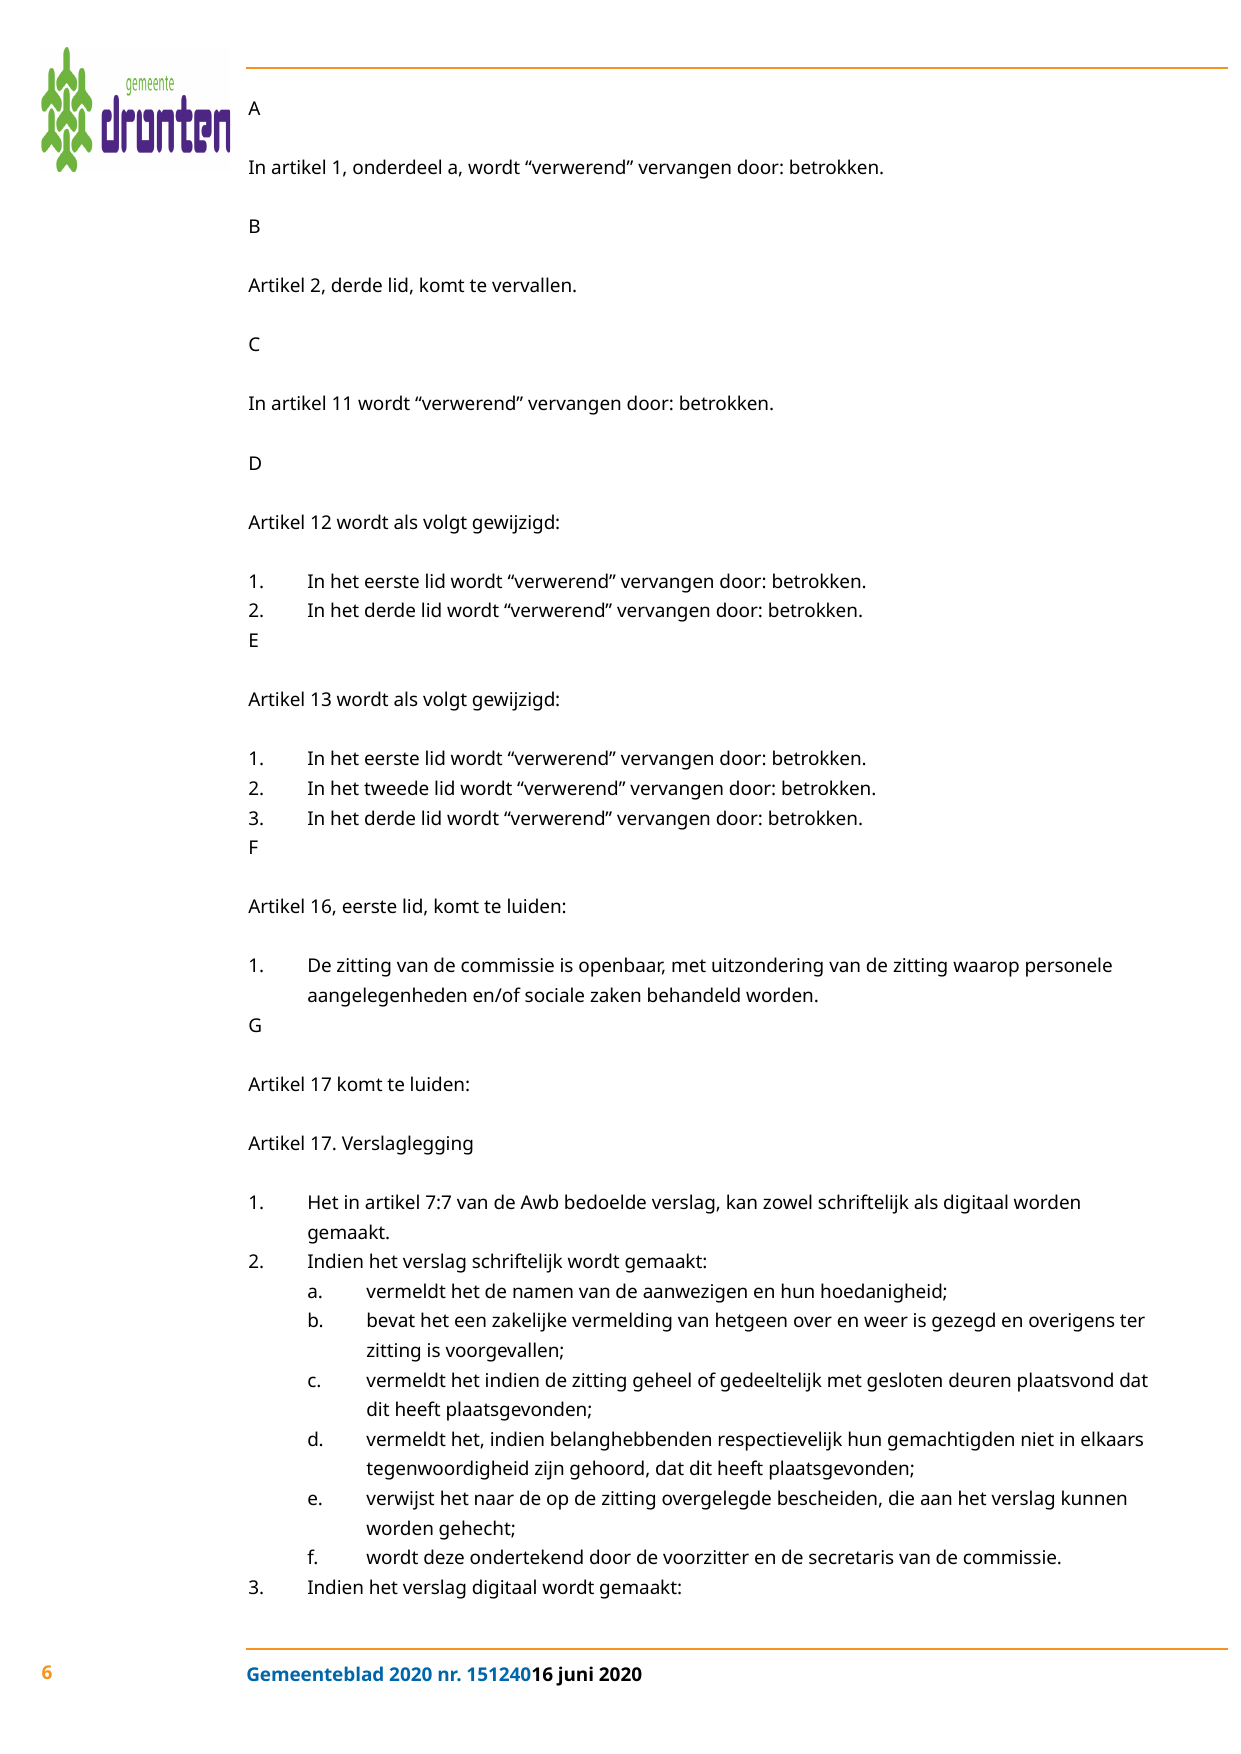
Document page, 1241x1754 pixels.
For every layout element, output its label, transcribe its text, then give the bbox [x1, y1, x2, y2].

list In het eerste lid wordt “verwerend” vervangen door: betrokken. [248, 568, 1152, 594]
text Artikel 12 wordt als volgt gewijzigd: [248, 509, 1152, 535]
text F [248, 834, 1152, 860]
list In het tweede lid wordt “verwerend” vervangen door: betrokken. [248, 775, 1152, 801]
list De zitting van de commissie is openbaar, met uitzondering van de zitting waarop personele aangelegenheden en/of sociale zaken behandeld worden. [248, 953, 1152, 1008]
text In artikel 11 wordt “verwerend” vervangen door: betrokken. [248, 391, 1152, 416]
text Artikel 13 wordt als volgt gewijzigd: [248, 686, 1152, 712]
text In artikel 1, onderdeel a, wordt “verwerend” vervangen door: betrokken. [248, 154, 1152, 180]
list bevat het een zakelijke vermelding van hetgeen over en weer is gezegd en overigens ter zitting is voorgevallen; [307, 1308, 1152, 1363]
text G [248, 1012, 1152, 1038]
list Indien het verslag digitaal wordt gemaakt: [248, 1574, 1152, 1600]
list In het derde lid wordt “verwerend” vervangen door: betrokken. [248, 805, 1152, 831]
text Artikel 2, derde lid, komt te vervallen. [248, 272, 1152, 298]
list Indien het verslag schriftelijk wordt gemaakt: [248, 1248, 1152, 1274]
text B [248, 213, 1152, 239]
text Artikel 17. Verslaglegging [248, 1130, 1152, 1156]
text C [248, 331, 1152, 357]
list Het in artikel 7:7 van de Awb bedoelde verslag, kan zowel schriftelijk als digitaal worden gemaakt. [248, 1189, 1152, 1245]
list In het derde lid wordt “verwerend” vervangen door: betrokken. [248, 598, 1152, 623]
text E [248, 627, 1152, 653]
list wordt deze ondertekend door de voorzitter en de secretaris van de commissie. [307, 1544, 1152, 1570]
text D [248, 450, 1152, 476]
text Artikel 16, eerste lid, komt te luiden: [248, 893, 1152, 919]
list verwijst het naar de op de zitting overgelegde bescheiden, die aan het verslag kunnen worden gehecht; [307, 1485, 1152, 1541]
picture [41, 47, 231, 172]
list vermeldt het, indien belanghebbenden respectievelijk hun gemachtigden niet in elkaars tegenwoordigheid zijn gehoord, dat dit heeft plaatsgevonden; [307, 1426, 1152, 1481]
list In het eerste lid wordt “verwerend” vervangen door: betrokken. [248, 746, 1152, 771]
text A [248, 95, 1152, 121]
text Artikel 17 komt te luiden: [248, 1071, 1152, 1097]
list vermeldt het de namen van de aanwezigen en hun hoedanigheid; [307, 1278, 1152, 1304]
list vermeldt het indien de zitting geheel of gedeeltelijk met gesloten deuren plaatsvond dat dit heeft plaatsgevonden; [307, 1367, 1152, 1422]
